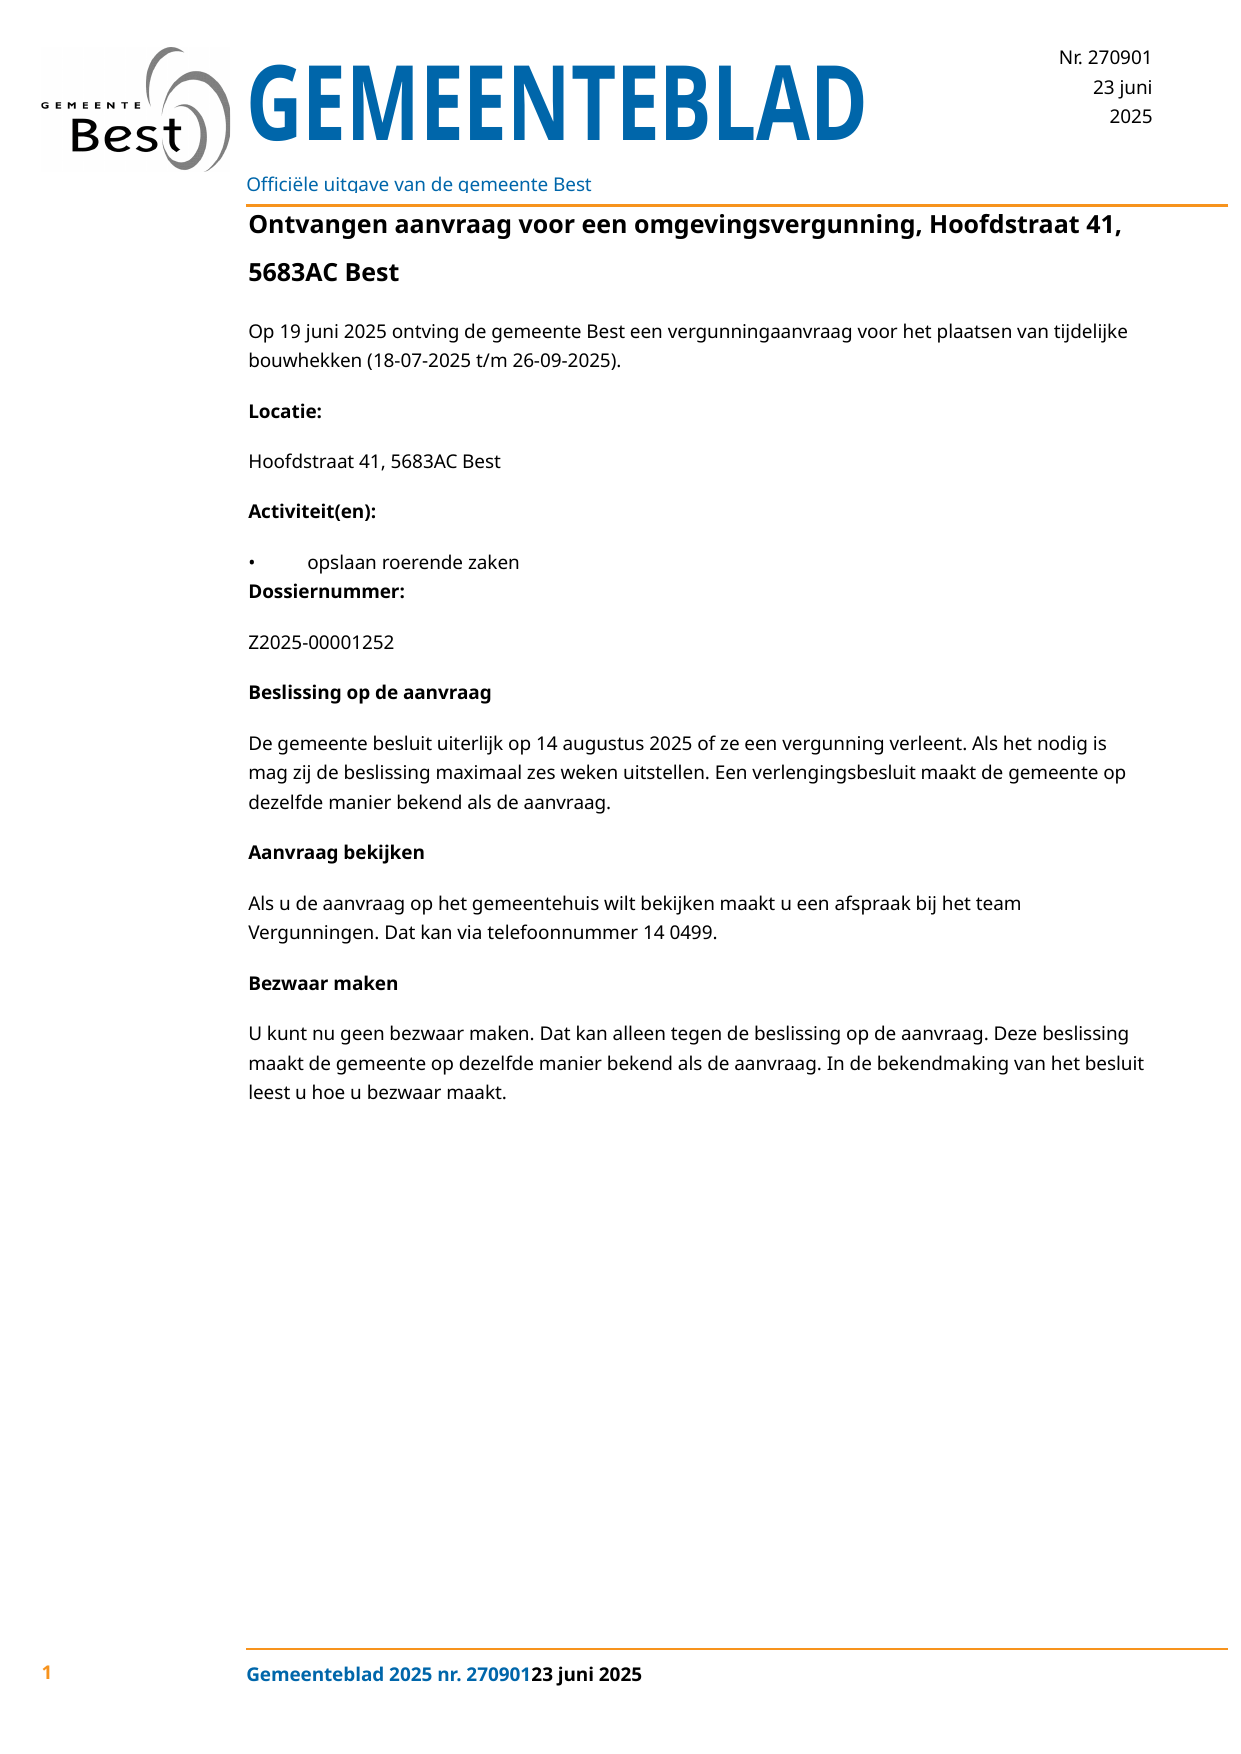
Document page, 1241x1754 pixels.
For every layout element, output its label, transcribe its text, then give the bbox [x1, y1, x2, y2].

text Ontvangen aanvraag voor een omgevingsvergunning, Hoofdstraat 41, 5683AC Best [248, 207, 1152, 288]
text Als u de aanvraag op het gemeentehuis wilt bekijken maakt u een afspraak bij het team Vergunningen. Dat kan via telefoonnummer 14 0499. [248, 890, 1152, 945]
picture [41, 47, 231, 172]
text Aanvraag bekijken [248, 839, 1152, 865]
text Activiteit(en): [248, 499, 1152, 524]
text Bezwaar maken [248, 970, 1152, 996]
text Op 19 juni 2025 ontving de gemeente Best een vergunningaanvraag voor het plaatsen van tijdelijke bouwhekken (18-07-2025 t/m 26-09-2025). [248, 318, 1152, 373]
text U kunt nu geen bezwaar maken. Dat kan alleen tegen de beslissing op de aanvraag. Deze beslissing maakt de gemeente op dezelfde manier bekend als de aanvraag. In de bekendmaking van het besluit leest u hoe u bezwaar maakt. [248, 1020, 1152, 1105]
text Beslissing op de aanvraag [248, 679, 1152, 705]
text Hoofdstraat 41, 5683AC Best [248, 448, 1152, 474]
text Dossiernummer: [248, 579, 1152, 604]
text Locatie: [248, 398, 1152, 424]
list opslaan roerende zaken [248, 549, 1152, 575]
text Z2025-00001252 [248, 629, 1152, 655]
text De gemeente besluit uiterlijk op 14 augustus 2025 of ze een vergunning verleent. Als het nodig is mag zij de beslissing maximaal zes weken uitstellen. Een verlengingsbesluit maakt de gemeente op dezelfde manier bekend als de aanvraag. [248, 730, 1152, 815]
